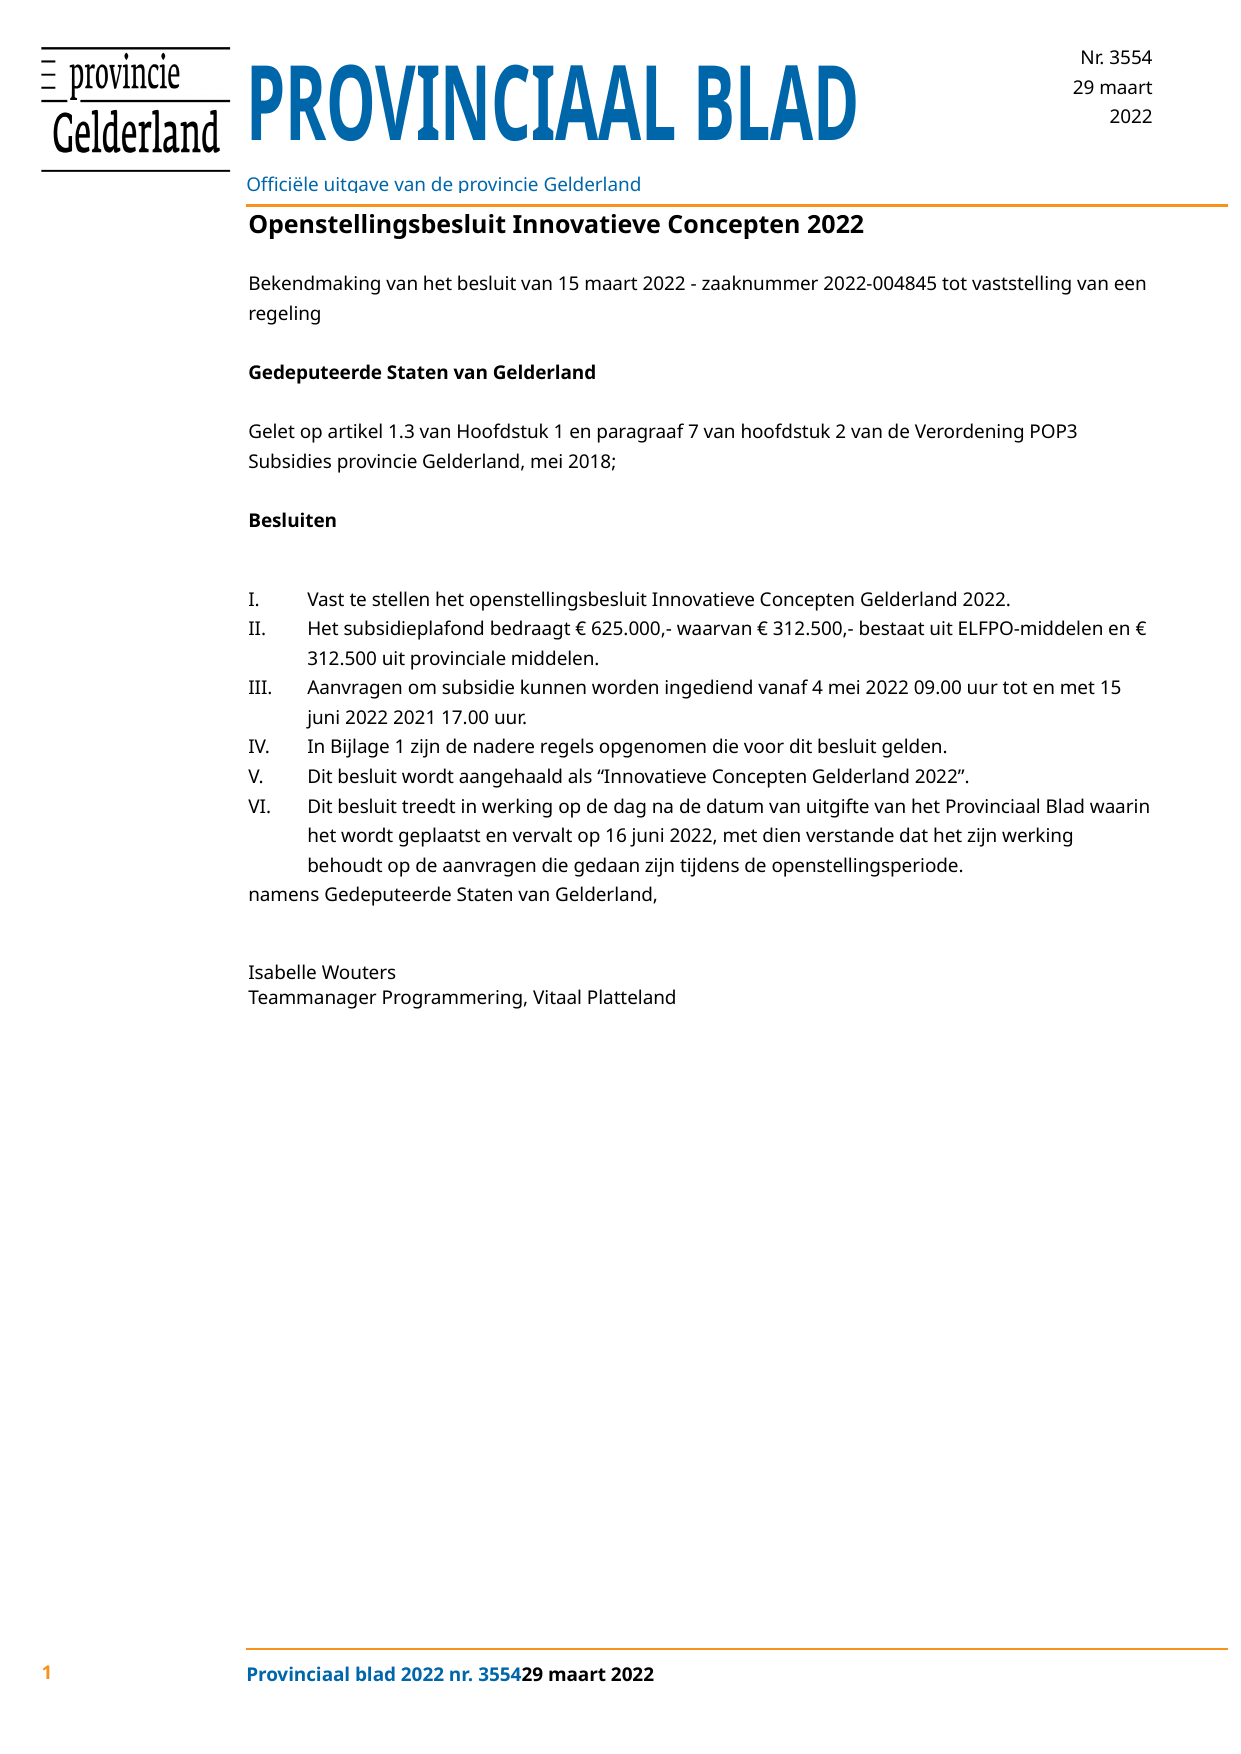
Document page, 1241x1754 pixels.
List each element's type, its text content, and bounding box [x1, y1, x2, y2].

text Bekendmaking van het besluit van 15 maart 2022 - zaaknummer 2022-004845 tot vaststelling van een regeling [248, 270, 1152, 326]
text Openstellingsbesluit Innovatieve Concepten 2022 [248, 207, 1152, 241]
text Besluiten [248, 507, 1152, 533]
text Gelet op artikel 1.3 van Hoofdstuk 1 en paragraaf 7 van hoofdstuk 2 van de Verordening POP3 Subsidies provincie Gelderland, mei 2018; [248, 418, 1152, 473]
text Teammanager Programmering, Vitaal Platteland [248, 984, 1152, 1010]
list Het subsidieplafond bedraagt € 625.000,- waarvan € 312.500,- bestaat uit ELFPO-middelen en € 312.500 uit provinciale middelen. [248, 615, 1152, 671]
list Aanvragen om subsidie kunnen worden ingediend vanaf 4 mei 2022 09.00 uur tot en met 15 juni 2022 2021 17.00 uur. [248, 674, 1152, 730]
text namens Gedeputeerde Staten van Gelderland, [248, 882, 1152, 907]
list Dit besluit treedt in werking op de dag na de datum van uitgifte van het Provinciaal Blad waarin het wordt geplaatst en vervalt op 16 juni 2022, met dien verstande dat het zijn werking behoudt op de aanvragen die gedaan zijn tijdens de openstellingsperiode. [248, 793, 1152, 878]
list Dit besluit wordt aangehaald als “Innovatieve Concepten Gelderland 2022”. [248, 763, 1152, 789]
list In Bijlage 1 zijn de nadere regels opgenomen die voor dit besluit gelden. [248, 734, 1152, 759]
text Isabelle Wouters [248, 959, 1152, 984]
list Vast te stellen het openstellingsbesluit Innovatieve Concepten Gelderland 2022. [248, 586, 1152, 612]
text Gedeputeerde Staten van Gelderland [248, 359, 1152, 385]
picture [41, 47, 231, 172]
